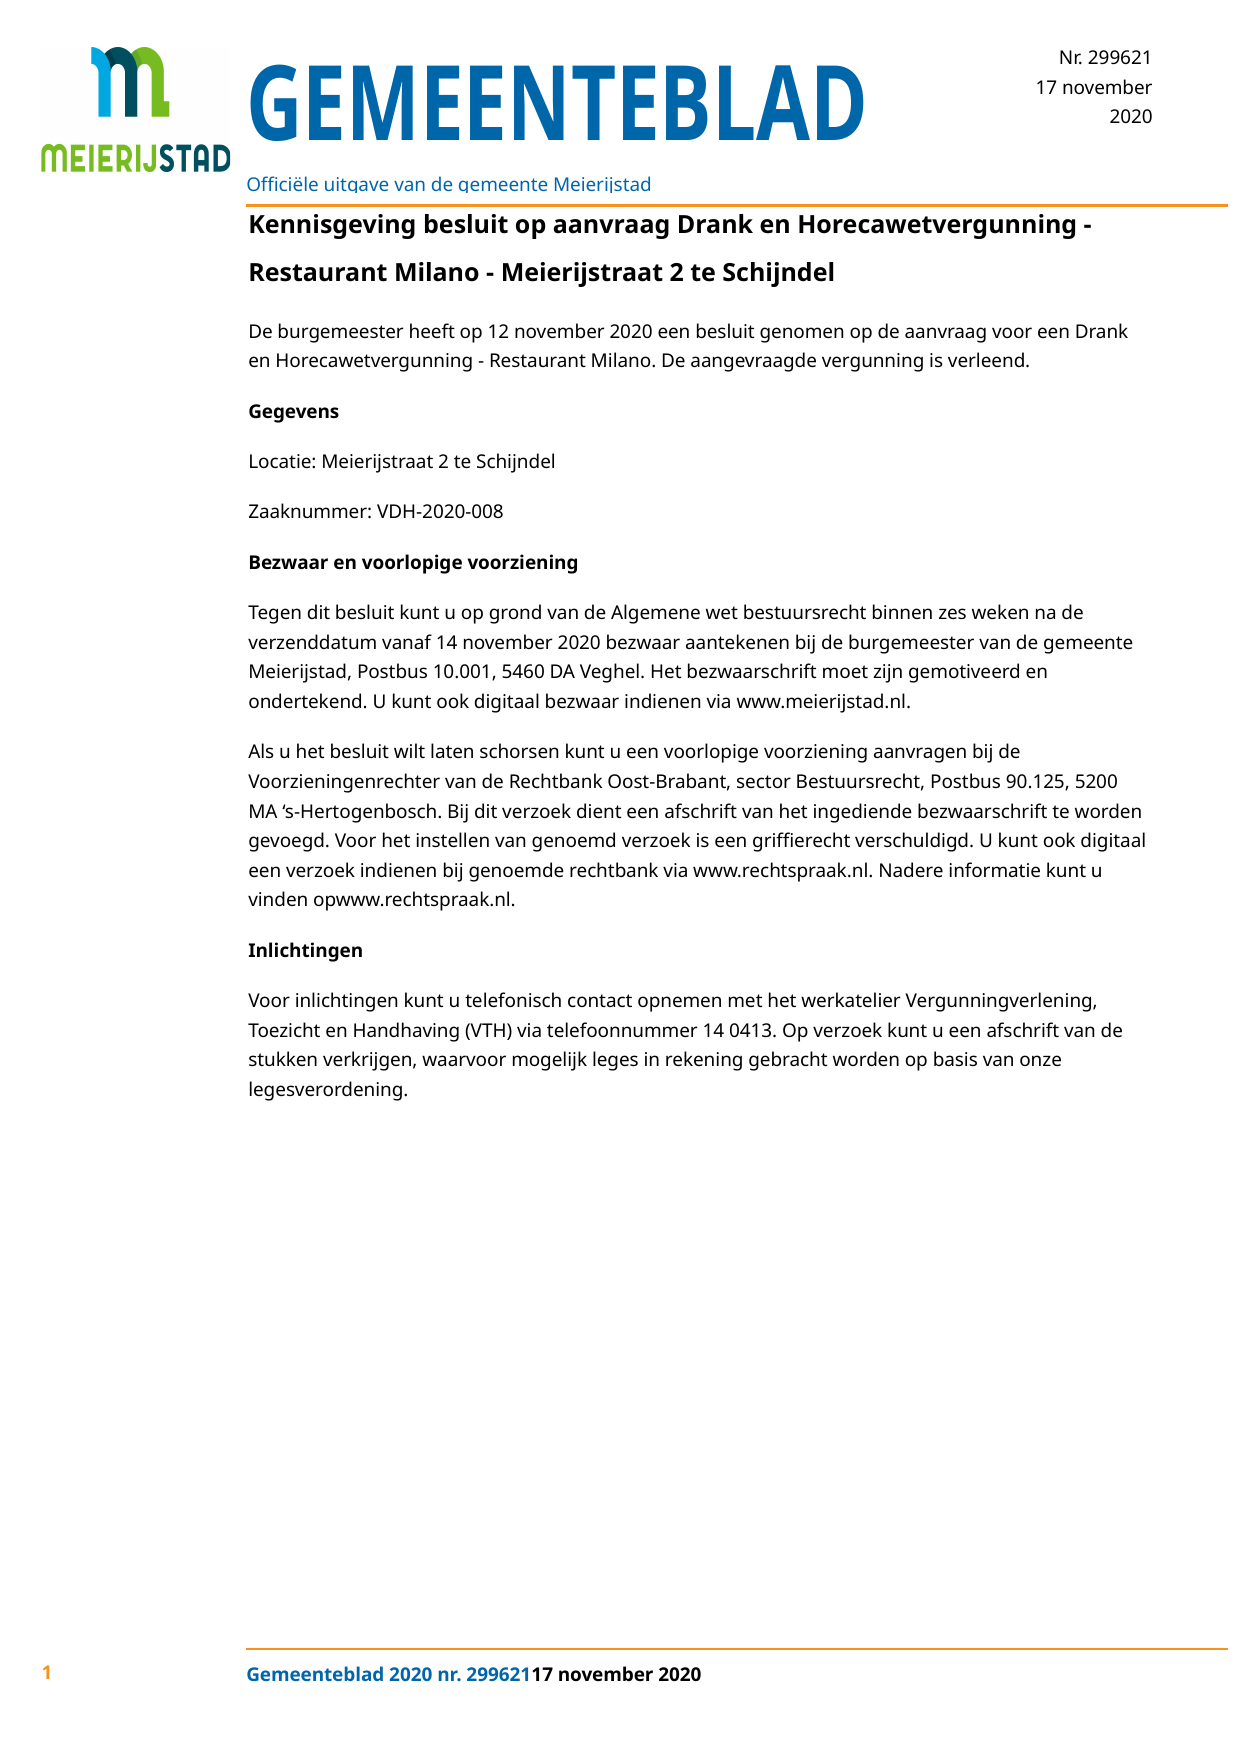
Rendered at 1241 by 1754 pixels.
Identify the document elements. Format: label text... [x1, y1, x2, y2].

text Als u het besluit wilt laten schorsen kunt u een voorlopige voorziening aanvragen bij de Voorzieningenrechter van de Rechtbank Oost-Brabant, sector Bestuursrecht, Postbus 90.125, 5200 MA ‘s-Hertogenbosch. Bij dit verzoek dient een afschrift van het ingediende bezwaarschrift te worden gevoegd. Voor het instellen van genoemd verzoek is een griffierecht verschuldigd. U kunt ook digitaal een verzoek indienen bij genoemde rechtbank via www.rechtspraak.nl. Nadere informatie kunt u vinden opwww.rechtspraak.nl. [248, 739, 1152, 912]
text Bezwaar en voorlopige voorziening [248, 549, 1152, 575]
picture [41, 47, 231, 172]
text Inlichtingen [248, 937, 1152, 963]
text Gegevens [248, 398, 1152, 424]
text Voor inlichtingen kunt u telefonisch contact opnemen met het werkatelier Vergunningverlening, Toezicht en Handhaving (VTH) via telefoonnummer 14 0413. Op verzoek kunt u een afschrift van de stukken verkrijgen, waarvoor mogelijk leges in rekening gebracht worden op basis van onze legesverordening. [248, 987, 1152, 1102]
text Tegen dit besluit kunt u op grond van de Algemene wet bestuursrecht binnen zes weken na de verzenddatum vanaf 14 november 2020 bezwaar aantekenen bij de burgemeester van de gemeente Meierijstad, Postbus 10.001, 5460 DA Veghel. Het bezwaarschrift moet zijn gemotiveerd en ondertekend. U kunt ook digitaal bezwaar indienen via www.meierijstad.nl. [248, 599, 1152, 714]
text Locatie: Meierijstraat 2 te Schijndel [248, 448, 1152, 474]
text Zaaknummer: VDH-2020-008 [248, 499, 1152, 524]
text Kennisgeving besluit op aanvraag Drank en Horecawetvergunning - Restaurant Milano - Meierijstraat 2 te Schijndel [248, 207, 1152, 288]
text De burgemeester heeft op 12 november 2020 een besluit genomen op de aanvraag voor een Drank en Horecawetvergunning - Restaurant Milano. De aangevraagde vergunning is verleend. [248, 318, 1152, 373]
